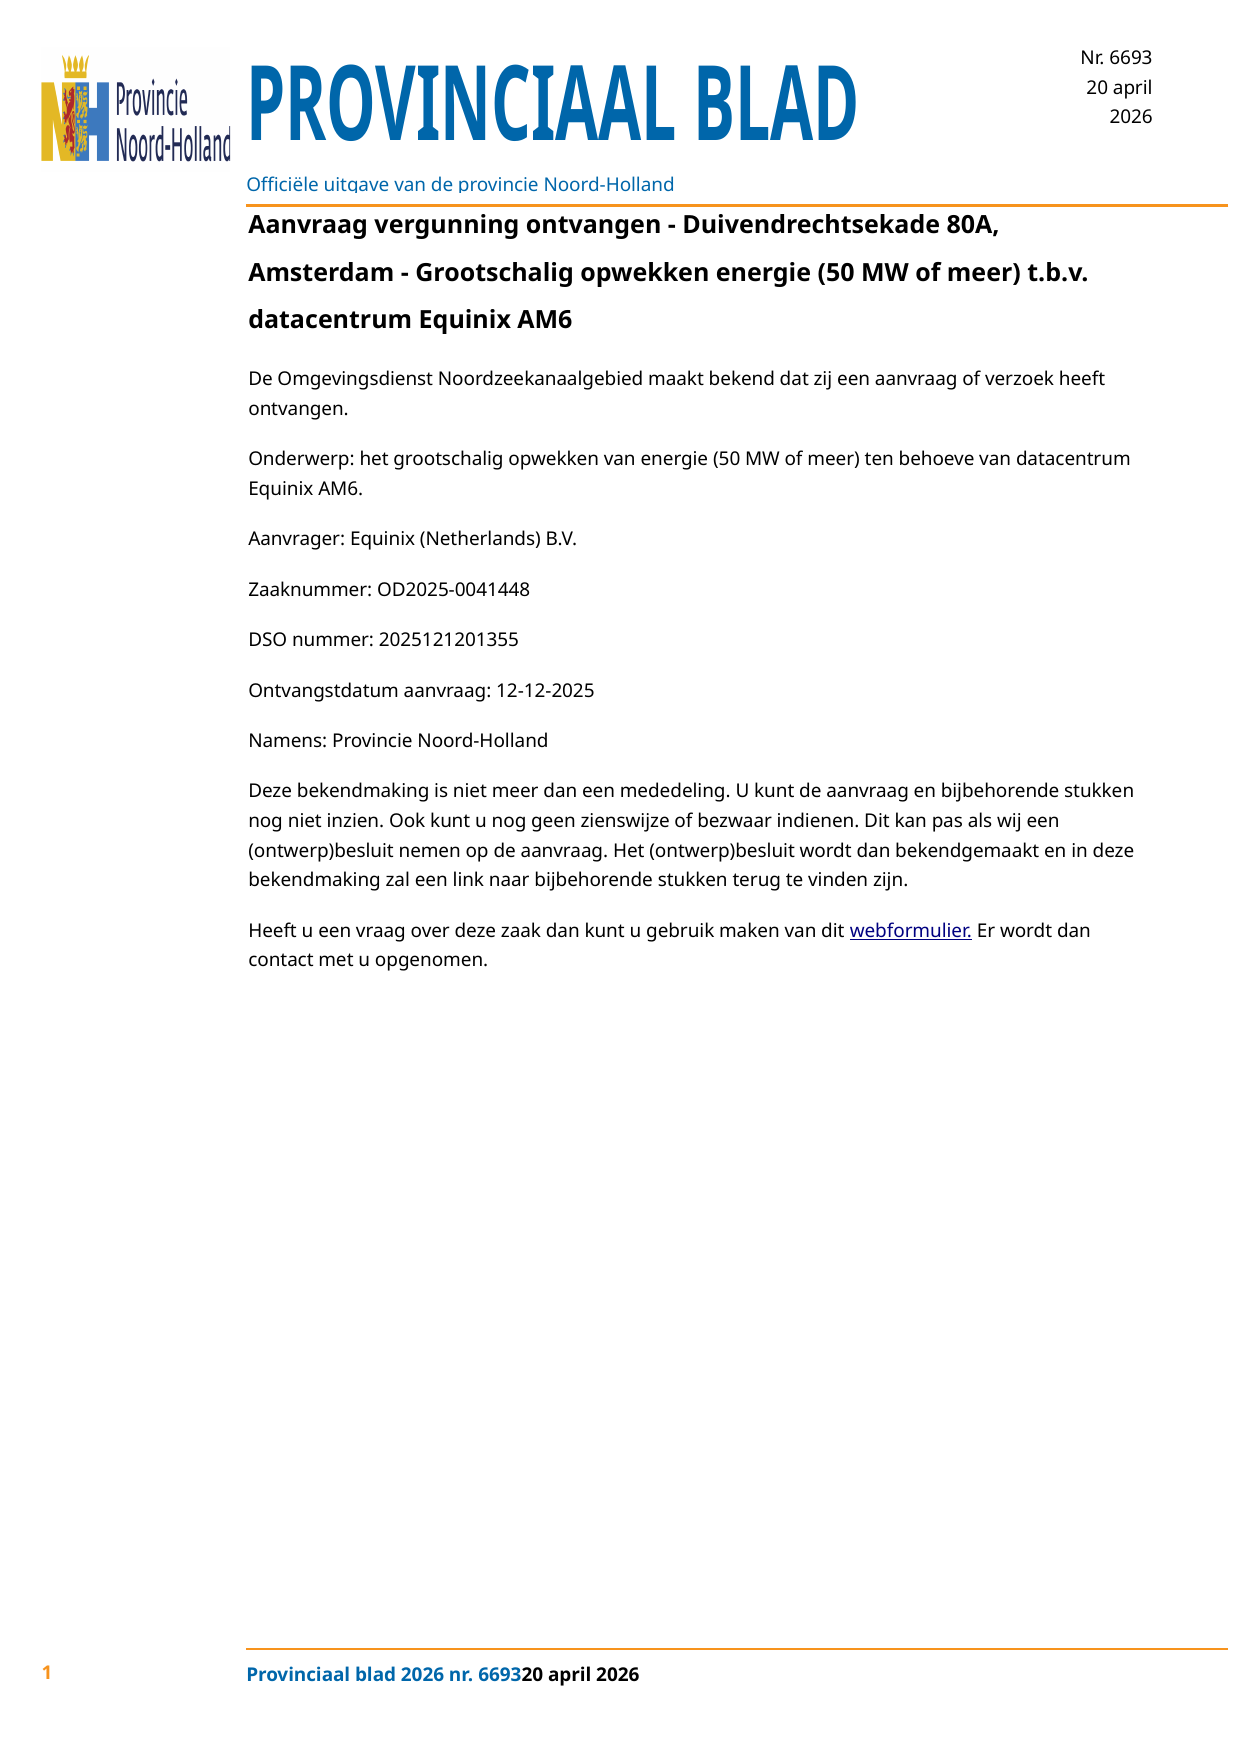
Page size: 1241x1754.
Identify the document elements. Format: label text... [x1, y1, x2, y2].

text Onderwerp: het grootschalig opwekken van energie (50 MW of meer) ten behoeve van datacentrum Equinix AM6. [248, 446, 1152, 501]
text Aanvraag vergunning ontvangen - Duivendrechtsekade 80A, Amsterdam - Grootschalig opwekken energie (50 MW of meer) t.b.v. datacentrum Equinix AM6 [248, 207, 1152, 336]
text Aanvrager: Equinix (Netherlands) B.V. [248, 526, 1152, 551]
text Ontvangstdatum aanvraag: 12-12-2025 [248, 677, 1152, 702]
picture [41, 47, 231, 172]
text De Omgevingsdienst Noordzeekanaalgebied maakt bekend dat zij een aanvraag of verzoek heeft ontvangen. [248, 366, 1152, 421]
text Deze bekendmaking is niet meer dan een mededeling. U kunt de aanvraag en bijbehorende stukken nog niet inzien. Ook kunt u nog geen zienswijze of bezwaar indienen. Dit kan pas als wij een (ontwerp)besluit nemen op de aanvraag. Het (ontwerp)besluit wordt dan bekendgemaakt en in deze bekendmaking zal een link naar bijbehorende stukken terug te vinden zijn. [248, 778, 1152, 892]
text Zaaknummer: OD2025-0041448 [248, 576, 1152, 602]
text Heeft u een vraag over deze zaak dan kunt u gebruik maken van dit webformulier. Er wordt dan contact met u opgenomen. [248, 917, 1152, 972]
text DSO nummer: 2025121201355 [248, 626, 1152, 652]
text Namens: Provincie Noord-Holland [248, 727, 1152, 753]
